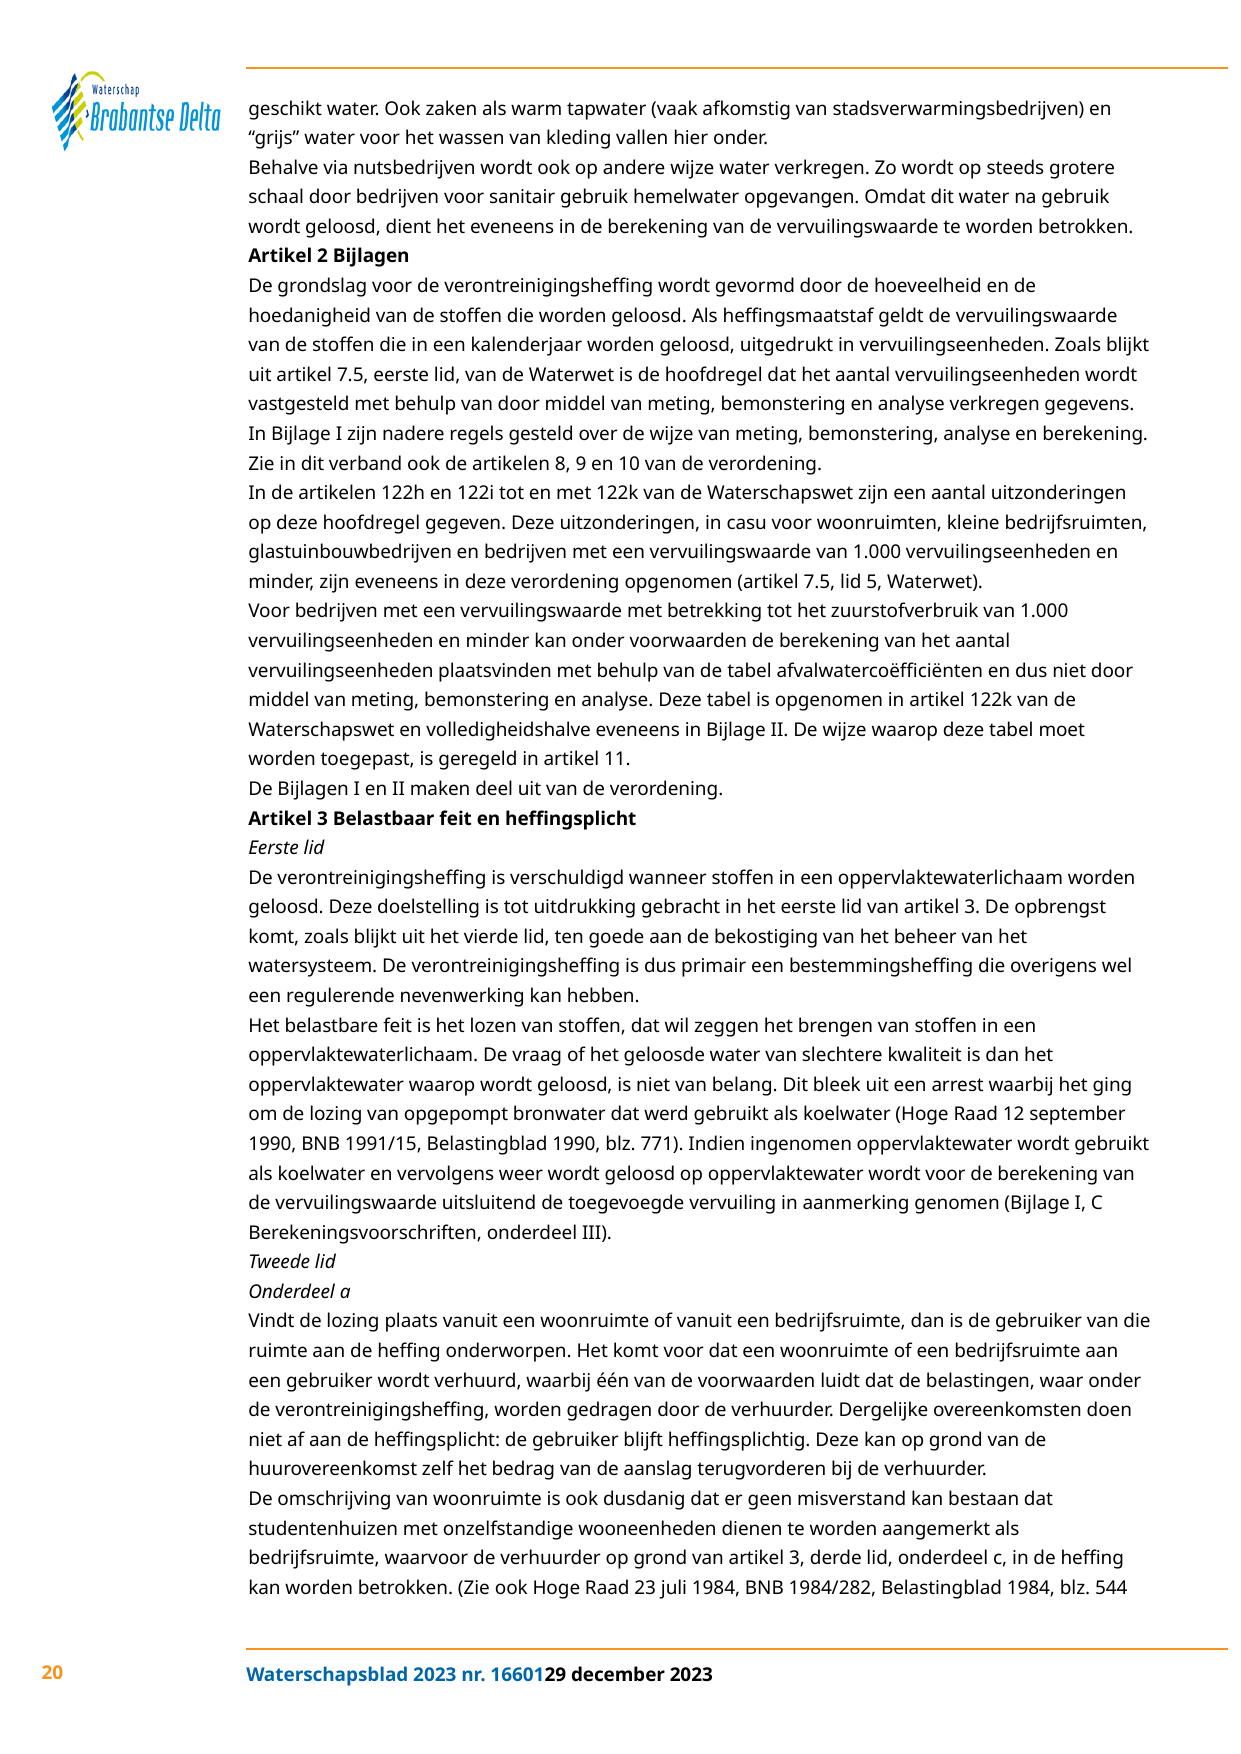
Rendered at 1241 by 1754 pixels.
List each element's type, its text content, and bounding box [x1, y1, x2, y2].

text Artikel 3 Belastbaar feit en heffingsplicht [248, 805, 1152, 831]
text Tweede lid [248, 1248, 1152, 1274]
text Vindt de lozing plaats vanuit een woonruimte of vanuit een bedrijfsruimte, dan is de gebruiker van die ruimte aan de heffing onderworpen. Het komt voor dat een woonruimte of een bedrijfsruimte aan een gebruiker wordt verhuurd, waarbij één van de voorwaarden luidt dat de belastingen, waar onder de verontreinigingsheffing, worden gedragen door de verhuurder. Dergelijke overeenkomsten doen niet af aan de heffingsplicht: de gebruiker blijft heffingsplichtig. Deze kan op grond van de huurovereenkomst zelf het bedrag van de aanslag terugvorderen bij de verhuurder. [248, 1308, 1152, 1481]
text geschikt water. Ook zaken als warm tapwater (vaak afkomstig van stadsverwarmingsbedrijven) en “grijs” water voor het wassen van kleding vallen hier onder. [248, 95, 1152, 150]
text Artikel 2 Bijlagen [248, 243, 1152, 268]
text Onderdeel a [248, 1278, 1152, 1304]
text De Bijlagen I en II maken deel uit van de verordening. [248, 775, 1152, 801]
text Behalve via nutsbedrijven wordt ook op andere wijze water verkregen. Zo wordt op steeds grotere schaal door bedrijven voor sanitair gebruik hemelwater opgevangen. Omdat dit water na gebruik wordt geloosd, dient het eveneens in de berekening van de vervuilingswaarde te worden betrokken. [248, 154, 1152, 239]
text Eerste lid [248, 834, 1152, 860]
picture [41, 47, 231, 172]
text De grondslag voor de verontreinigingsheffing wordt gevormd door de hoeveelheid en de hoedanigheid van de stoffen die worden geloosd. Als heffingsmaatstaf geldt de vervuilingswaarde van de stoffen die in een kalenderjaar worden geloosd, uitgedrukt in vervuilingseenheden. Zoals blijkt uit artikel 7.5, eerste lid, van de Waterwet is de hoofdregel dat het aantal vervuilingseenheden wordt vastgesteld met behulp van door middel van meting, bemonstering en analyse verkregen gegevens. In Bijlage I zijn nadere regels gesteld over de wijze van meting, bemonstering, analyse en berekening. Zie in dit verband ook de artikelen 8, 9 en 10 van de verordening. [248, 272, 1152, 476]
text De verontreinigingsheffing is verschuldigd wanneer stoffen in een oppervlaktewaterlichaam worden geloosd. Deze doelstelling is tot uitdrukking gebracht in het eerste lid van artikel 3. De opbrengst komt, zoals blijkt uit het vierde lid, ten goede aan de bekostiging van het beheer van het watersysteem. De verontreinigingsheffing is dus primair een bestemmingsheffing die overigens wel een regulerende nevenwerking kan hebben. [248, 864, 1152, 1008]
text Het belastbare feit is het lozen van stoffen, dat wil zeggen het brengen van stoffen in een oppervlaktewaterlichaam. De vraag of het geloosde water van slechtere kwaliteit is dan het oppervlaktewater waarop wordt geloosd, is niet van belang. Dit bleek uit een arrest waarbij het ging om de lozing van opgepompt bronwater dat werd gebruikt als koelwater (Hoge Raad 12 september 1990, BNB 1991/15, Belastingblad 1990, blz. 771). Indien ingenomen oppervlaktewater wordt gebruikt als koelwater en vervolgens weer wordt geloosd op oppervlaktewater wordt voor de berekening van de vervuilingswaarde uitsluitend de toegevoegde vervuiling in aanmerking genomen (Bijlage I, C Berekeningsvoorschriften, onderdeel III). [248, 1012, 1152, 1245]
text De omschrijving van woonruimte is ook dusdanig dat er geen misverstand kan bestaan dat studentenhuizen met onzelfstandige wooneenheden dienen te worden aangemerkt als bedrijfsruimte, waarvoor de verhuurder op grond van artikel 3, derde lid, onderdeel c, in de heffing kan worden betrokken. (Zie ook Hoge Raad 23 juli 1984, BNB 1984/282, Belastingblad 1984, blz. 544 [248, 1485, 1152, 1600]
text Voor bedrijven met een vervuilingswaarde met betrekking tot het zuurstofverbruik van 1.000 vervuilingseenheden en minder kan onder voorwaarden de berekening van het aantal vervuilingseenheden plaatsvinden met behulp van de tabel afvalwatercoëfficiënten en dus niet door middel van meting, bemonstering en analyse. Deze tabel is opgenomen in artikel 122k van de Waterschapswet en volledigheidshalve eveneens in Bijlage II. De wijze waarop deze tabel moet worden toegepast, is geregeld in artikel 11. [248, 598, 1152, 771]
text In de artikelen 122h en 122i tot en met 122k van de Waterschapswet zijn een aantal uitzonderingen op deze hoofdregel gegeven. Deze uitzonderingen, in casu voor woonruimten, kleine bedrijfsruimten, glastuinbouwbedrijven en bedrijven met een vervuilingswaarde van 1.000 vervuilingseenheden en minder, zijn eveneens in deze verordening opgenomen (artikel 7.5, lid 5, Waterwet). [248, 479, 1152, 594]
